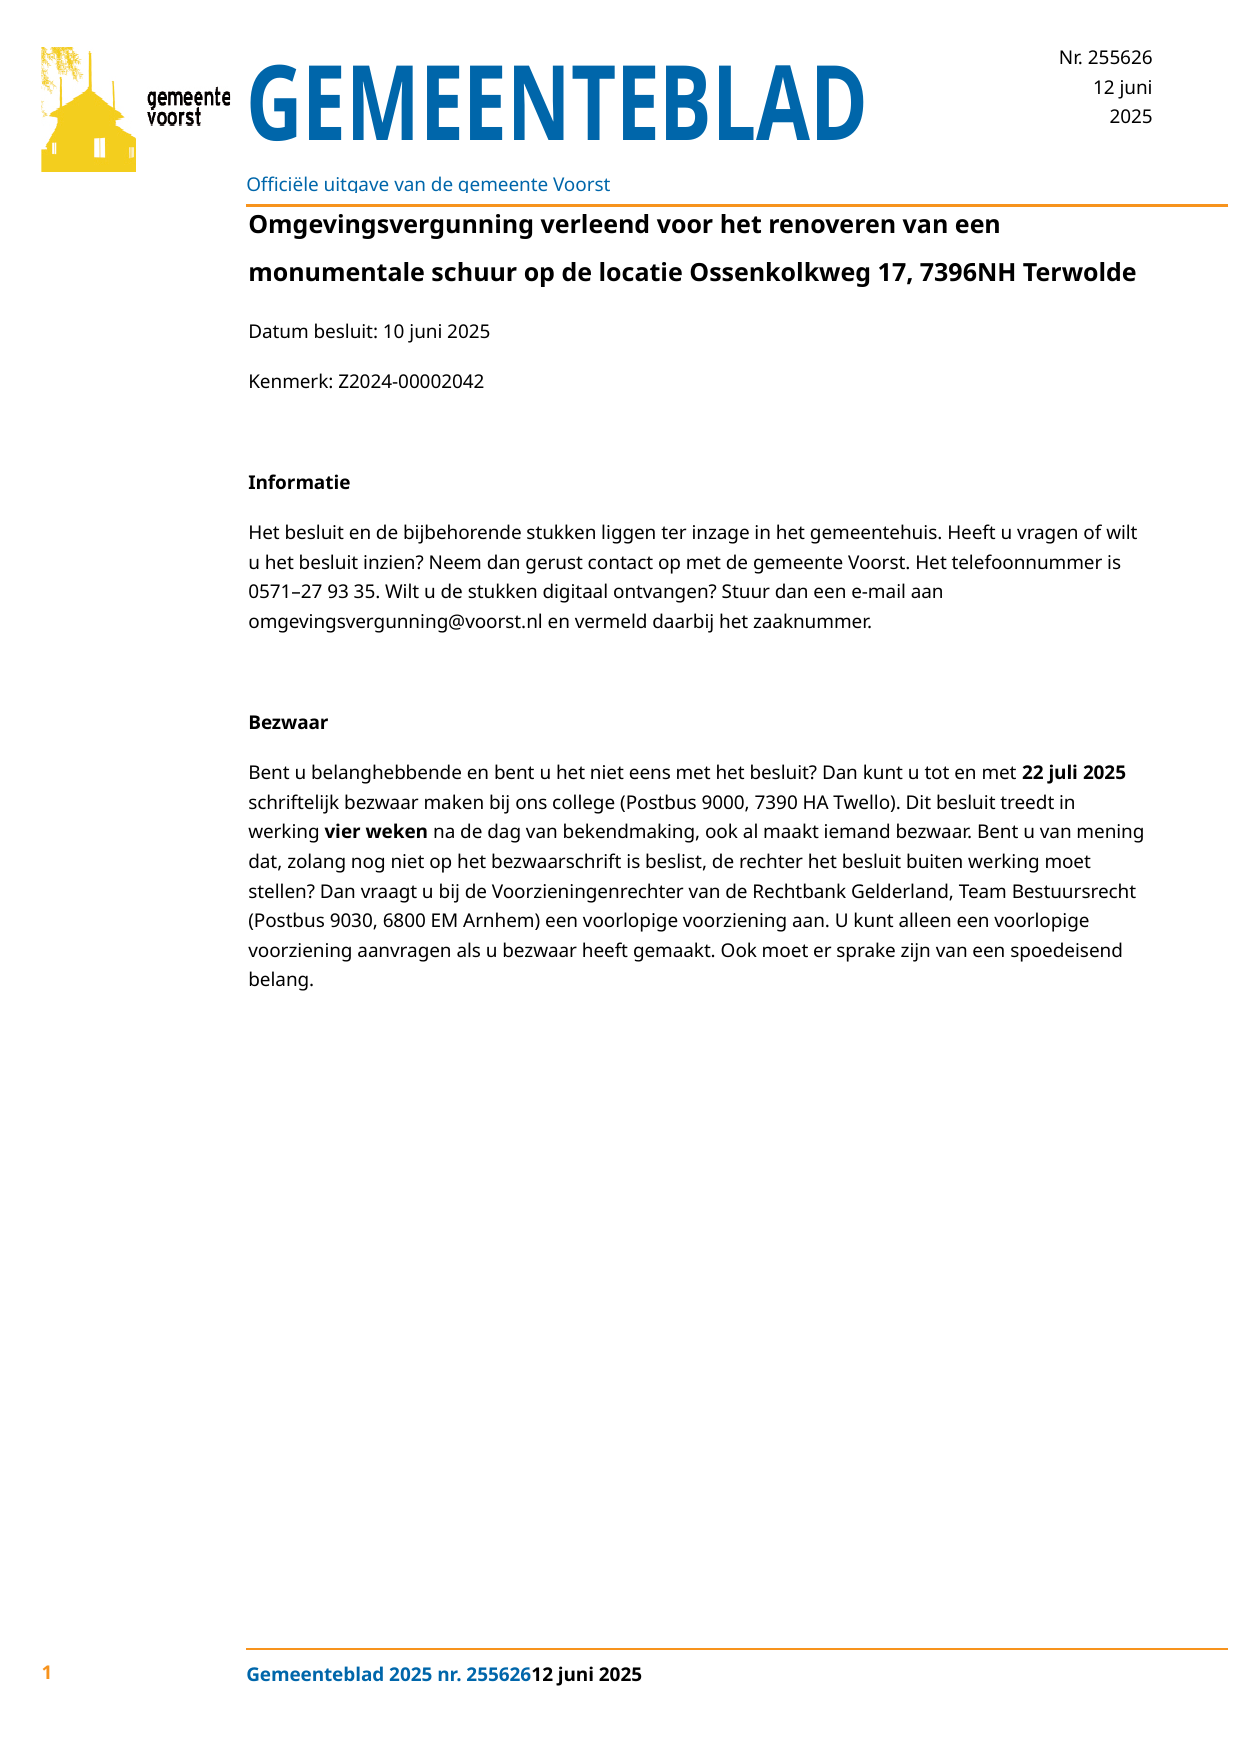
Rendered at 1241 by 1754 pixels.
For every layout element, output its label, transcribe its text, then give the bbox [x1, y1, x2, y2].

text Informatie [248, 469, 1152, 495]
text Omgevingsvergunning verleend voor het renoveren van een monumentale schuur op de locatie Ossenkolkweg 17, 7396NH Terwolde [248, 207, 1152, 288]
text Bent u belanghebbende en bent u het niet eens met het besluit? Dan kunt u tot en met 22 juli 2025 schriftelijk bezwaar maken bij ons college (Postbus 9000, 7390 HA Twello). Dit besluit treedt in werking vier weken na de dag van bekendmaking, ook al maakt iemand bezwaar. Bent u van mening dat, zolang nog niet op het bezwaarschrift is beslist, de rechter het besluit buiten werking moet stellen? Dan vraagt u bij de Voorzieningenrechter van de Rechtbank Gelderland, Team Bestuursrecht (Postbus 9030, 6800 EM Arnhem) een voorlopige voorziening aan. U kunt alleen een voorlopige voorziening aanvragen als u bezwaar heeft gemaakt. Ook moet er sprake zijn van een spoedeisend belang. [248, 759, 1152, 992]
text Bezwaar [248, 709, 1152, 735]
text Datum besluit: 10 juni 2025 [248, 318, 1152, 344]
text Het besluit en de bijbehorende stukken liggen ter inzage in het gemeentehuis. Heeft u vragen of wilt u het besluit inzien? Neem dan gerust contact op met de gemeente Voorst. Het telefoonnummer is 0571–27 93 35. Wilt u de stukken digitaal ontvangen? Stuur dan een e-mail aan omgevingsvergunning@voorst.nl en vermeld daarbij het zaaknummer. [248, 519, 1152, 634]
picture [41, 47, 231, 172]
text Kenmerk: Z2024-00002042 [248, 368, 1152, 394]
